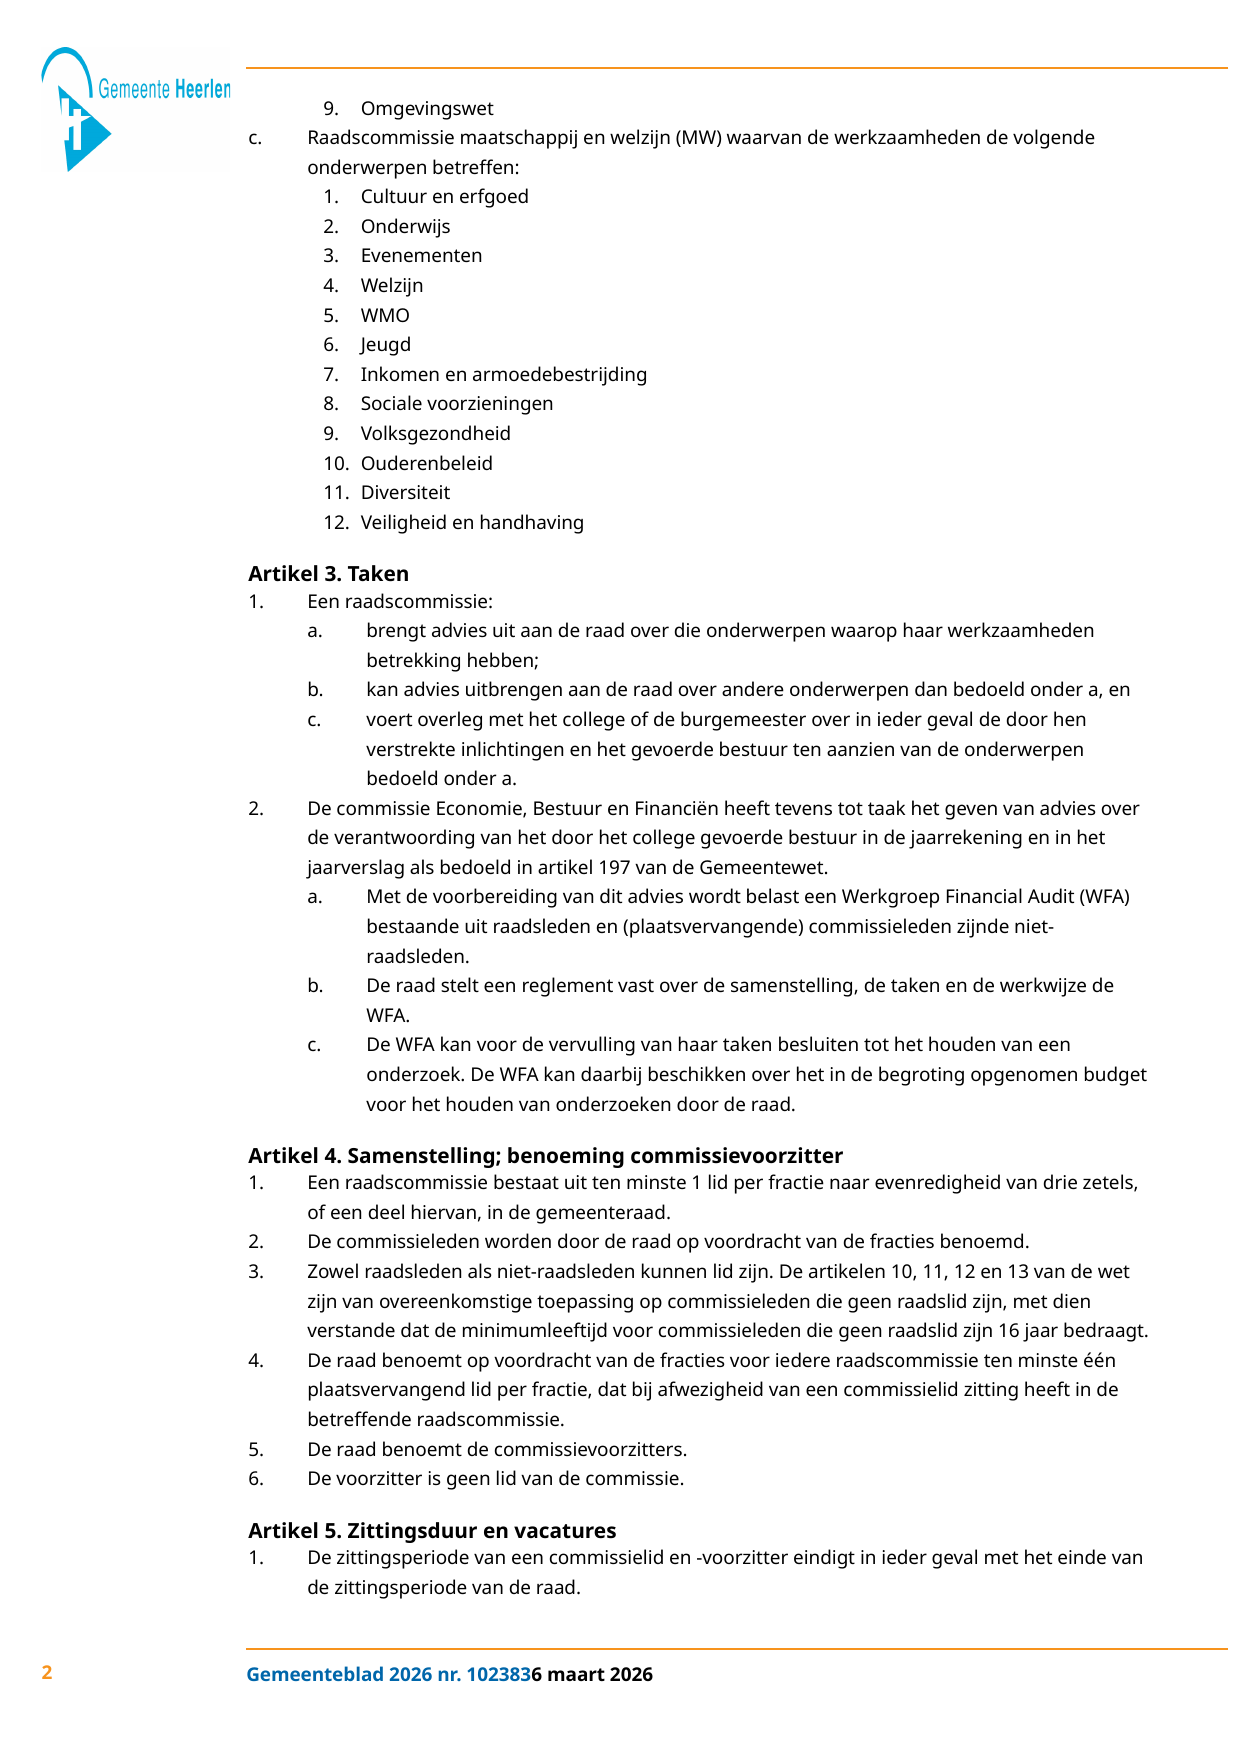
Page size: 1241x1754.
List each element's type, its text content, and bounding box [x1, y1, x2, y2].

list Onderwijs [323, 213, 1152, 239]
list brengt advies uit aan de raad over die onderwerpen waarop haar werkzaamheden betrekking hebben; [307, 617, 1152, 673]
list Diversiteit [323, 479, 1152, 505]
list De WFA kan voor de vervulling van haar taken besluiten tot het houden van een onderzoek. De WFA kan daarbij beschikken over het in de begroting opgenomen budget voor het houden van onderzoeken door de raad. [307, 1032, 1152, 1116]
list De voorzitter is geen lid van de commissie. [248, 1465, 1152, 1491]
list Omgevingswet [323, 95, 1152, 121]
list De commissie Economie, Bestuur en Financiën heeft tevens tot taak het geven van advies over de verantwoording van het door het college gevoerde bestuur in de jaarrekening en in het jaarverslag als bedoeld in artikel 197 van de Gemeentewet. [248, 795, 1152, 880]
list Inkomen en armoedebestrijding [323, 361, 1152, 387]
list kan advies uitbrengen aan de raad over andere onderwerpen dan bedoeld onder a, en [307, 677, 1152, 702]
list Ouderenbeleid [323, 450, 1152, 476]
list De commissieleden worden door de raad op voordracht van de fracties benoemd. [248, 1229, 1152, 1254]
list De raad stelt een reglement vast over de samenstelling, de taken en de werkwijze de WFA. [307, 972, 1152, 1028]
list Welzijn [323, 272, 1152, 298]
list Een raadscommissie: [248, 588, 1152, 613]
list Met de voorbereiding van dit advies wordt belast een Werkgroep Financial Audit (WFA) bestaande uit raadsleden en (plaatsvervangende) commissieleden zijnde niet-raadsleden. [307, 884, 1152, 968]
list Een raadscommissie bestaat uit ten minste 1 lid per fractie naar evenredigheid van drie zetels, of een deel hiervan, in de gemeenteraad. [248, 1169, 1152, 1225]
text Artikel 4. Samenstelling; benoeming commissievoorzitter [248, 1141, 1152, 1169]
list Veiligheid en handhaving [323, 509, 1152, 535]
list Zowel raadsleden als niet-raadsleden kunnen lid zijn. De artikelen 10, 11, 12 en 13 van de wet zijn van overeenkomstige toepassing op commissieleden die geen raadslid zijn, met dien verstande dat de minimumleeftijd voor commissieleden die geen raadslid zijn 16 jaar bedraagt. [248, 1258, 1152, 1343]
list Volksgezondheid [323, 420, 1152, 446]
list Cultuur en erfgoed [323, 183, 1152, 209]
list Jeugd [323, 331, 1152, 357]
list Sociale voorzieningen [323, 391, 1152, 416]
list WMO [323, 302, 1152, 328]
text Artikel 5. Zittingsduur en vacatures [248, 1516, 1152, 1544]
picture [41, 47, 231, 172]
list Raadscommissie maatschappij en welzijn (MW) waarvan de werkzaamheden de volgende onderwerpen betreffen: [248, 124, 1152, 180]
list Evenementen [323, 243, 1152, 268]
list De raad benoemt de commissievoorzitters. [248, 1436, 1152, 1462]
list De raad benoemt op voordracht van de fracties voor iedere raadscommissie ten minste één plaatsvervangend lid per fractie, dat bij afwezigheid van een commissielid zitting heeft in de betreffende raadscommissie. [248, 1347, 1152, 1432]
text Artikel 3. Taken [248, 559, 1152, 588]
picture [41, 47, 59, 70]
list voert overleg met het college of de burgemeester over in ieder geval de door hen verstrekte inlichtingen en het gevoerde bestuur ten aanzien van de onderwerpen bedoeld onder a. [307, 706, 1152, 791]
list De zittingsperiode van een commissielid en -voorzitter eindigt in ieder geval met het einde van de zittingsperiode van de raad. [248, 1544, 1152, 1599]
